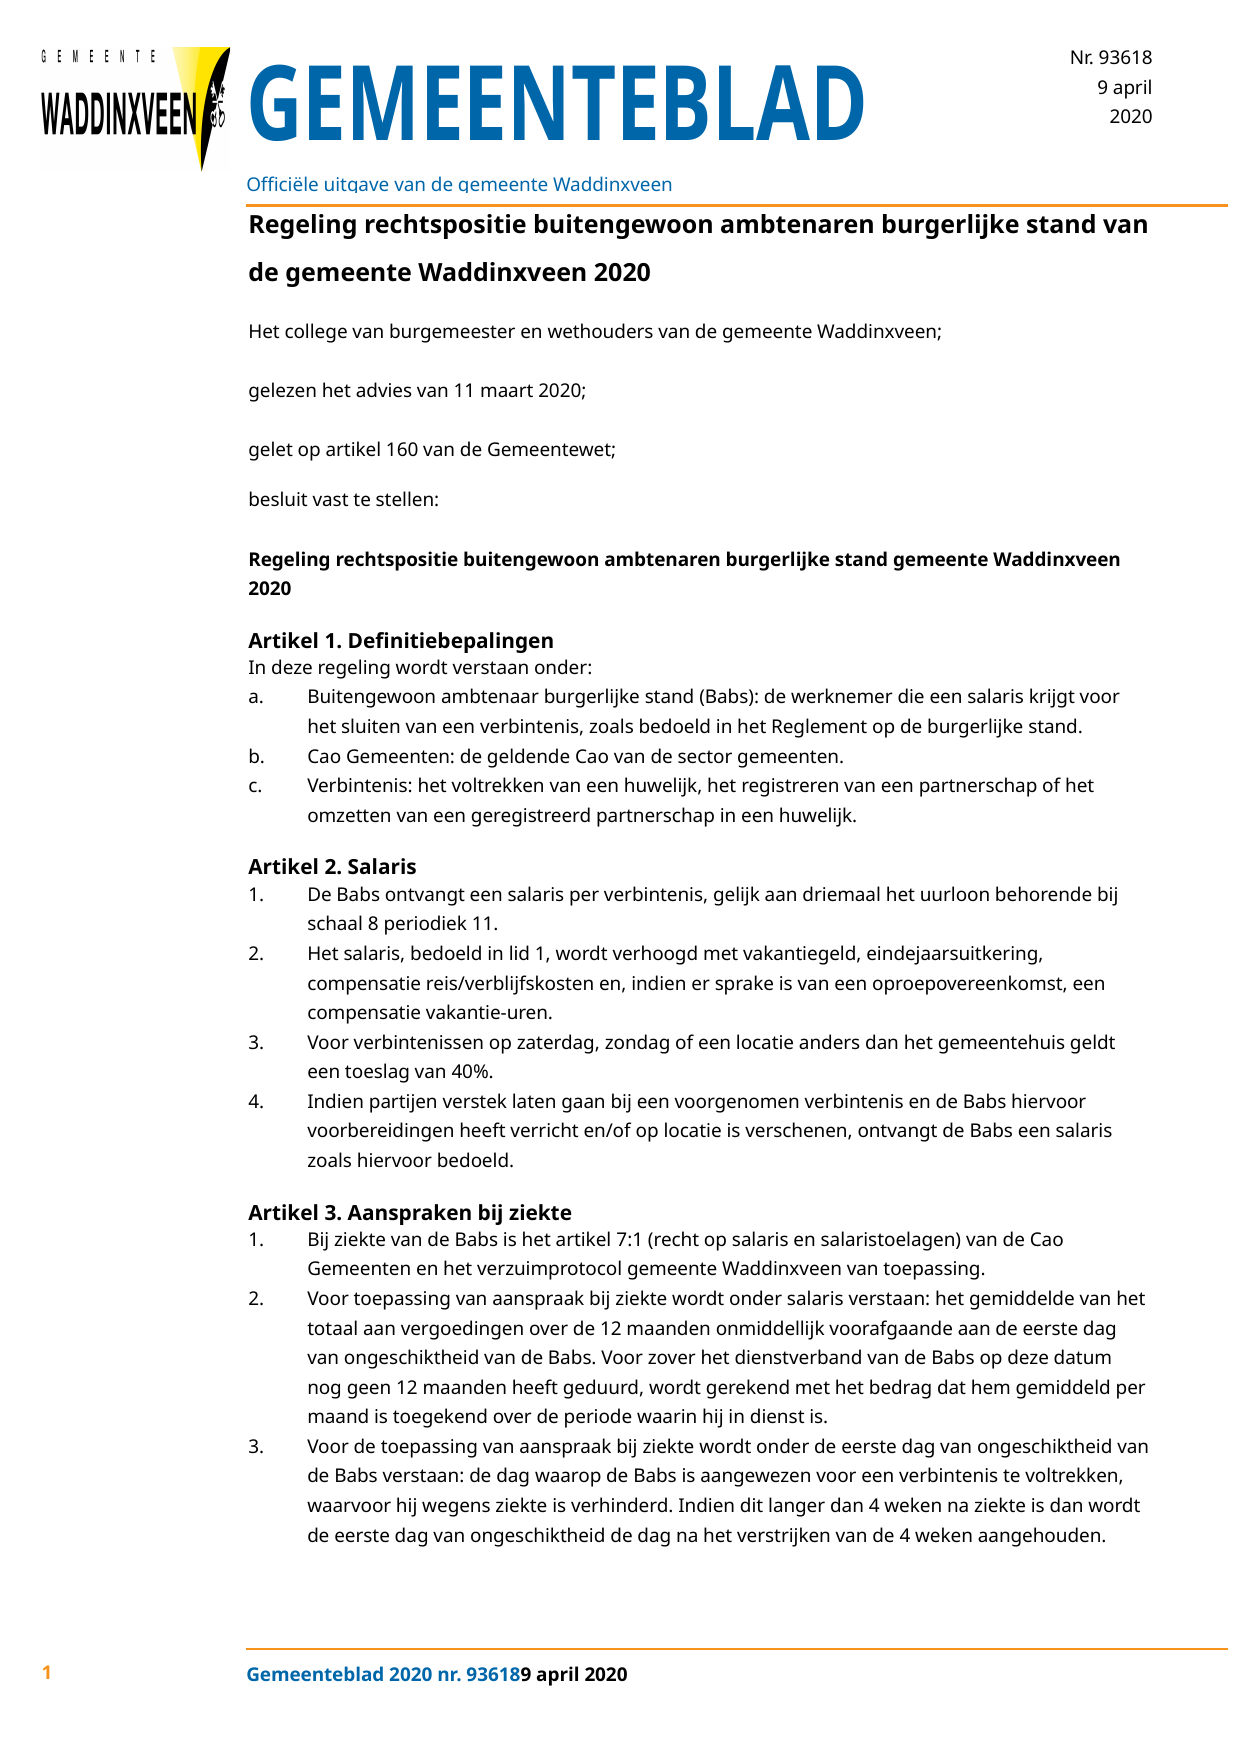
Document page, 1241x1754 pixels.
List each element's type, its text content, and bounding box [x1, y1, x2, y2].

list Voor verbintenissen op zaterdag, zondag of een locatie anders dan het gemeentehuis geldt een toeslag van 40%. [248, 1029, 1152, 1084]
list Voor toepassing van aanspraak bij ziekte wordt onder salaris verstaan: het gemiddelde van het totaal aan vergoedingen over de 12 maanden onmiddellijk voorafgaande aan de eerste dag van ongeschiktheid van de Babs. Voor zover het dienstverband van de Babs op deze datum nog geen 12 maanden heeft geduurd, wordt gerekend met het bedrag dat hem gemiddeld per maand is toegekend over de periode waarin hij in dienst is. [248, 1285, 1152, 1429]
list Cao Gemeenten: de geldende Cao van de sector gemeenten. [248, 743, 1152, 769]
text Artikel 1. Definitiebepalingen [248, 626, 1152, 654]
text Artikel 2. Salaris [248, 852, 1152, 881]
list Verbintenis: het voltrekken van een huwelijk, het registreren van een partnerschap of het omzetten van een geregistreerd partnerschap in een huwelijk. [248, 772, 1152, 828]
list Indien partijen verstek laten gaan bij een voorgenomen verbintenis en de Babs hiervoor voorbereidingen heeft verricht en/of op locatie is verschenen, ontvangt de Babs een salaris zoals hiervoor bedoeld. [248, 1088, 1152, 1173]
text besluit vast te stellen: [248, 487, 1152, 512]
text gelet op artikel 160 van de Gemeentewet; [248, 436, 1152, 462]
text Het college van burgemeester en wethouders van de gemeente Waddinxveen; [248, 318, 1152, 344]
text gelezen het advies van 11 maart 2020; [248, 377, 1152, 403]
text In deze regeling wordt verstaan onder: [248, 654, 1152, 680]
list Buitengewoon ambtenaar burgerlijke stand (Babs): de werknemer die een salaris krijgt voor het sluiten van een verbintenis, zoals bedoeld in het Reglement op de burgerlijke stand. [248, 684, 1152, 739]
list Bij ziekte van de Babs is het artikel 7:1 (recht op salaris en salaristoelagen) van de Cao Gemeenten en het verzuimprotocol gemeente Waddinxveen van toepassing. [248, 1226, 1152, 1281]
picture [41, 47, 231, 172]
list Voor de toepassing van aanspraak bij ziekte wordt onder de eerste dag van ongeschiktheid van de Babs verstaan: de dag waarop de Babs is aangewezen voor een verbintenis te voltrekken, waarvoor hij wegens ziekte is verhinderd. Indien dit langer dan 4 weken na ziekte is dan wordt de eerste dag van ongeschiktheid de dag na het verstrijken van de 4 weken aangehouden. [248, 1433, 1152, 1548]
text Regeling rechtspositie buitengewoon ambtenaren burgerlijke stand van de gemeente Waddinxveen 2020 [248, 207, 1152, 288]
list De Babs ontvangt een salaris per verbintenis, gelijk aan driemaal het uurloon behorende bij schaal 8 periodiek 11. [248, 881, 1152, 936]
text Regeling rechtspositie buitengewoon ambtenaren burgerlijke stand gemeente Waddinxveen 2020 [248, 546, 1152, 601]
list Het salaris, bedoeld in lid 1, wordt verhoogd met vakantiegeld, eindejaarsuitkering, compensatie reis/verblijfskosten en, indien er sprake is van een oproepovereenkomst, een compensatie vakantie-uren. [248, 940, 1152, 1025]
text Artikel 3. Aanspraken bij ziekte [248, 1198, 1152, 1226]
